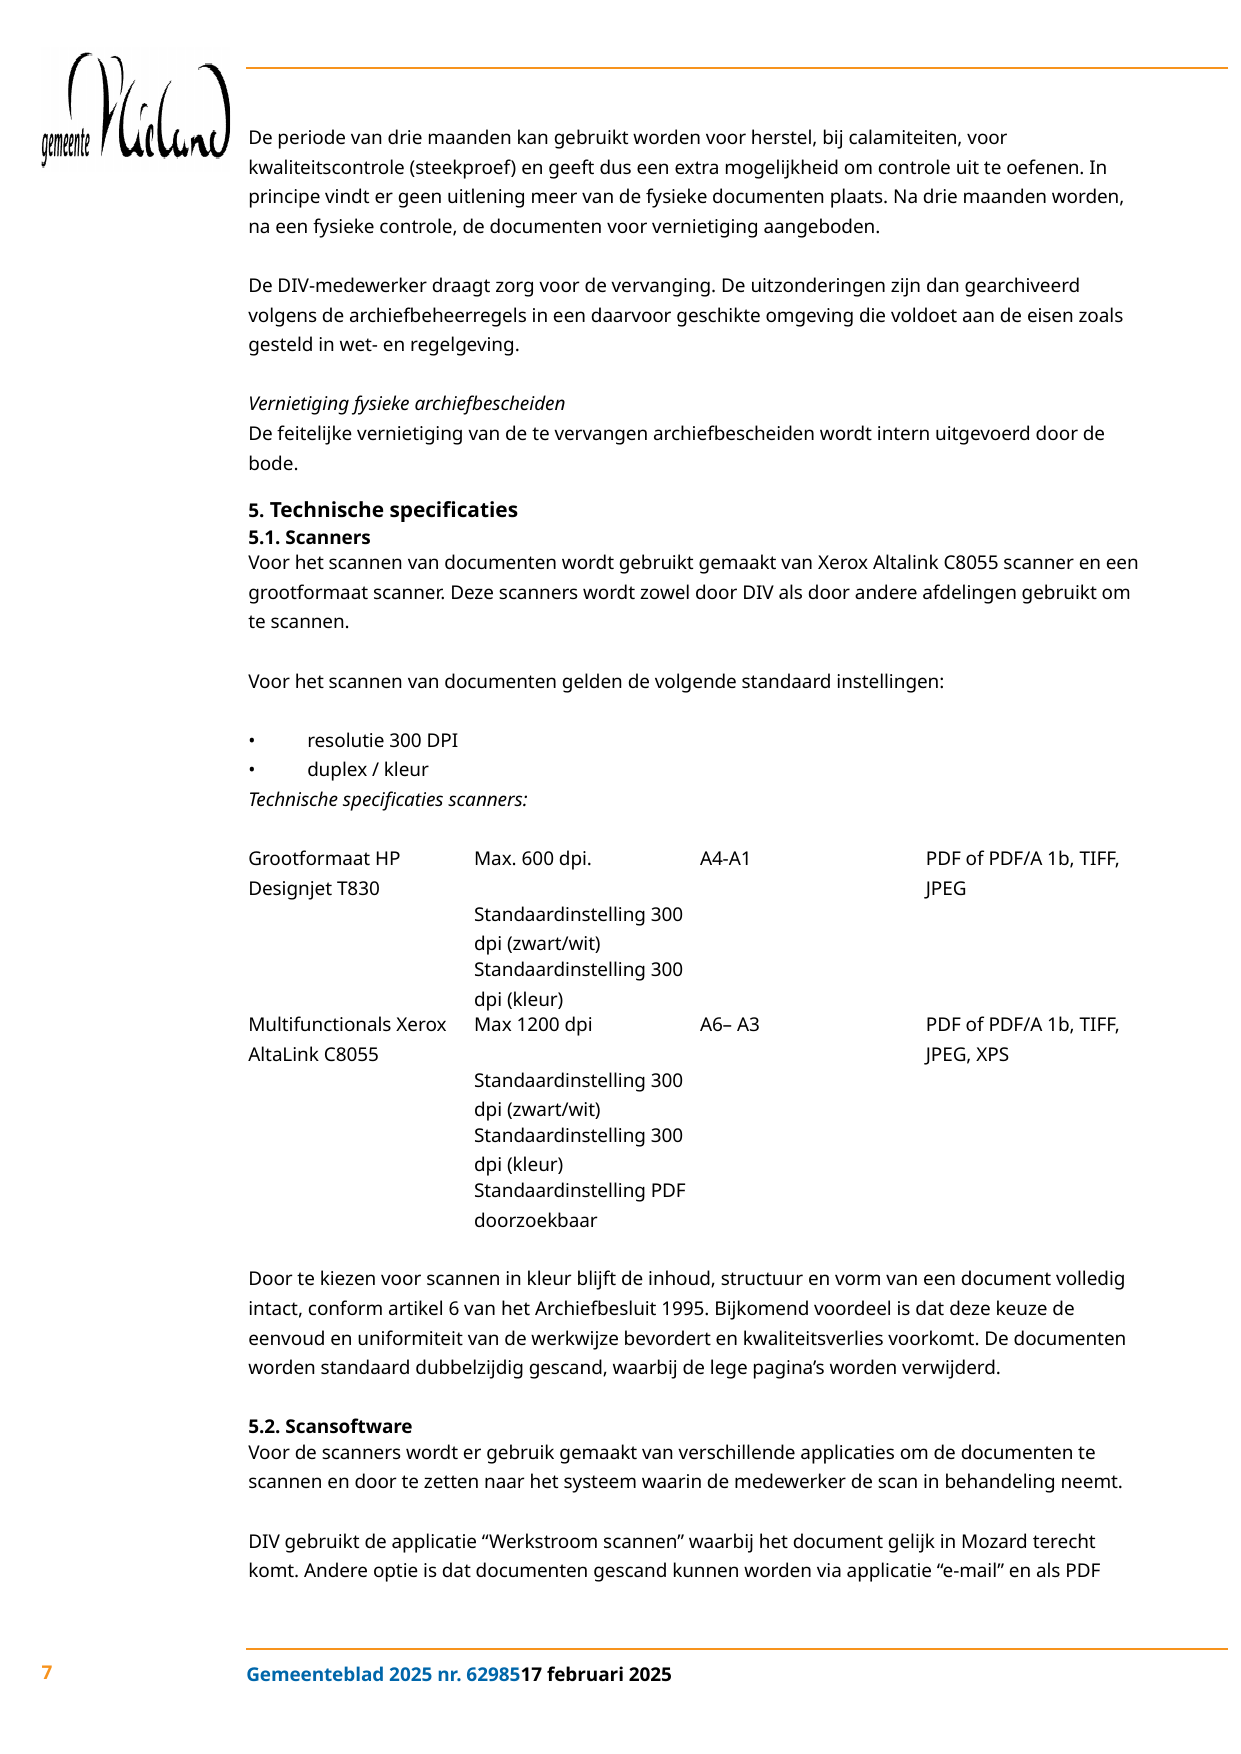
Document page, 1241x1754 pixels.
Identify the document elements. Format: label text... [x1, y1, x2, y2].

table_cell [926, 901, 1152, 956]
text 5.2. Scansoftware [248, 1413, 1152, 1439]
text Voor de scanners wordt er gebruik gemaakt van verschillende applicaties om de documenten te scannen en door te zetten naar het systeem waarin de medewerker de scan in behandeling neemt. [248, 1439, 1152, 1494]
table_header Grootformaat HP Designjet T830 [248, 846, 474, 901]
text De DIV-medewerker draagt zorg voor de vervanging. De uitzonderingen zijn dan gearchiveerd volgens de archiefbeheerregels in een daarvoor geschikte omgeving die voldoet aan de eisen zoals gesteld in wet- en regelgeving. [248, 272, 1152, 357]
table_cell [700, 956, 926, 1011]
table_cell A6– A3 [700, 1011, 926, 1067]
list resolutie 300 DPI [248, 727, 1152, 753]
table_cell Standaardinstelling 300 dpi (zwart/wit) [474, 901, 700, 956]
text Voor het scannen van documenten gelden de volgende standaard instellingen: [248, 668, 1152, 694]
text De periode van drie maanden kan gebruikt worden voor herstel, bij calamiteiten, voor kwaliteitscontrole (steekproef) en geeft dus een extra mogelijkheid om controle uit te oefenen. In principe vindt er geen uitlening meer van de fysieke documenten plaats. Na drie maanden worden, na een fysieke controle, de documenten voor vernietiging aangeboden. [248, 124, 1152, 239]
table_cell [248, 1178, 474, 1233]
table_cell [926, 1067, 1152, 1122]
table_cell Standaardinstelling 300 dpi (zwart/wit) [474, 1067, 700, 1122]
table_header A4-A1 [700, 846, 926, 901]
table_cell [700, 1067, 926, 1122]
table_header PDF of PDF/A 1b, TIFF, JPEG [926, 846, 1152, 901]
table_cell Max 1200 dpi [474, 1011, 700, 1067]
table_cell [926, 1178, 1152, 1233]
table_cell [700, 901, 926, 956]
text De feitelijke vernietiging van de te vervangen archiefbescheiden wordt intern uitgevoerd door de bode. [248, 420, 1152, 476]
table_header Max. 600 dpi. [474, 846, 700, 901]
table_cell Standaardinstelling PDF doorzoekbaar [474, 1178, 700, 1233]
table_cell [248, 956, 474, 1011]
table_cell Standaardinstelling 300 dpi (kleur) [474, 956, 700, 1011]
table_cell Multifunctionals Xerox AltaLink C8055 [248, 1011, 474, 1067]
table_cell [248, 1067, 474, 1122]
table_cell Standaardinstelling 300 dpi (kleur) [474, 1122, 700, 1177]
text 5. Technische specificaties [248, 495, 1152, 524]
table_cell [926, 956, 1152, 1011]
table_cell [248, 901, 474, 956]
text Door te kiezen voor scannen in kleur blijft de inhoud, structuur en vorm van een document volledig intact, conform artikel 6 van het Archiefbesluit 1995. Bijkomend voordeel is dat deze keuze de eenvoud en uniformiteit van de werkwijze bevordert en kwaliteitsverlies voorkomt. De documenten worden standaard dubbelzijdig gescand, waarbij de lege pagina’s worden verwijderd. [248, 1266, 1152, 1380]
text 5.1. Scanners [248, 524, 1152, 549]
text Voor het scannen van documenten wordt gebruikt gemaakt van Xerox Altalink C8055 scanner en een grootformaat scanner. Deze scanners wordt zowel door DIV als door andere afdelingen gebruikt om te scannen. [248, 549, 1152, 634]
table_cell PDF of PDF/A 1b, TIFF, JPEG, XPS [926, 1011, 1152, 1067]
picture [41, 47, 231, 172]
text Technische specificaties scanners: [248, 786, 1152, 812]
table_cell [700, 1122, 926, 1177]
table_cell [700, 1178, 926, 1233]
table_cell [248, 1122, 474, 1177]
list duplex / kleur [248, 757, 1152, 782]
table_cell [926, 1122, 1152, 1177]
text DIV gebruikt de applicatie “Werkstroom scannen” waarbij het document gelijk in Mozard terecht komt. Andere optie is dat documenten gescand kunnen worden via applicatie “e-mail” en als PDF [248, 1528, 1152, 1583]
text Vernietiging fysieke archiefbescheiden [248, 391, 1152, 416]
